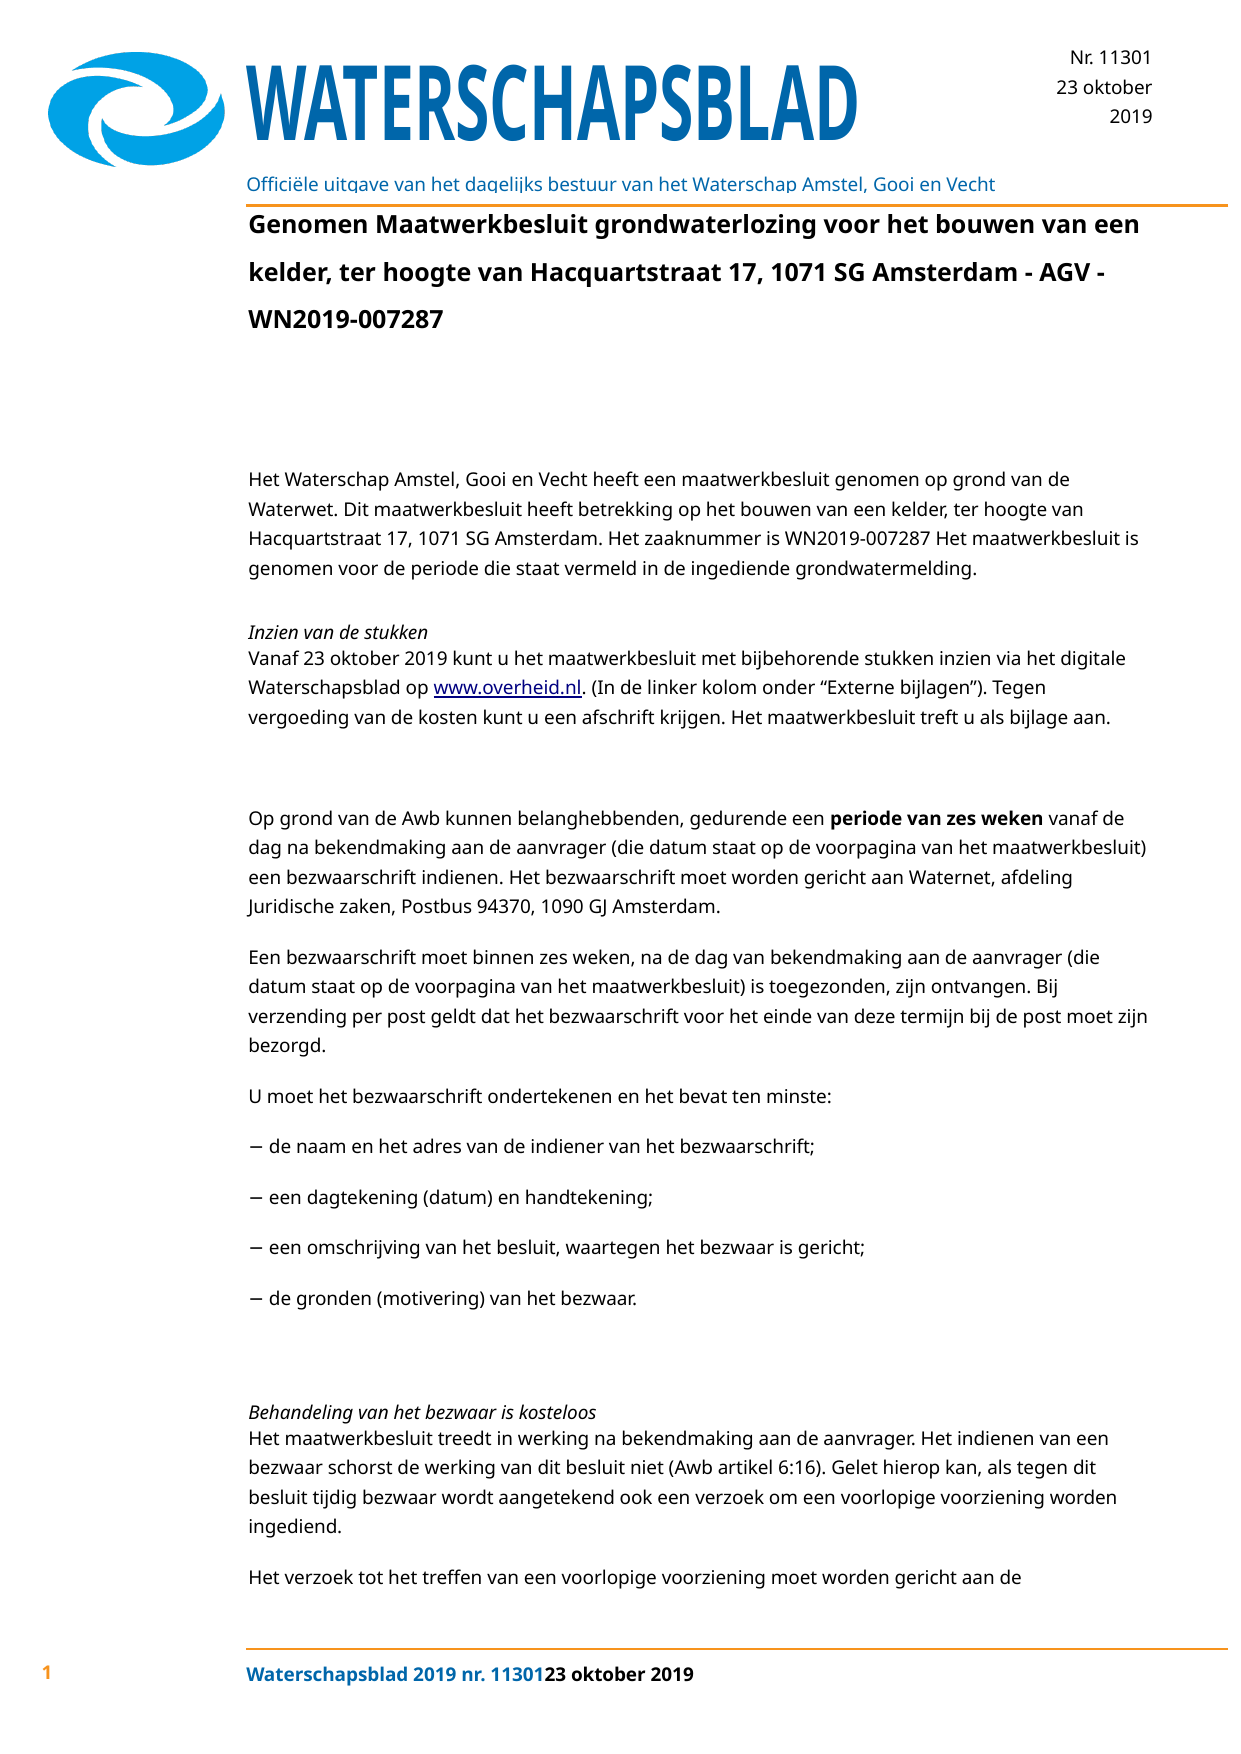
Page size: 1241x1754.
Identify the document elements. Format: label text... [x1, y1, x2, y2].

text − de naam en het adres van de indiener van het bezwaarschrift; [248, 1133, 1152, 1159]
text − een dagtekening (datum) en handtekening; [248, 1184, 1152, 1210]
text U moet het bezwaarschrift ondertekenen en het bevat ten minste: [248, 1083, 1152, 1109]
text − de gronden (motivering) van het bezwaar. [248, 1285, 1152, 1311]
picture [41, 47, 231, 172]
text Een bezwaarschrift moet binnen zes weken, na de dag van bekendmaking aan de aanvrager (die datum staat op de voorpagina van het maatwerkbesluit) is toegezonden, zijn ontvangen. Bij verzending per post geldt dat het bezwaarschrift voor het einde van deze termijn bij de post moet zijn bezorgd. [248, 944, 1152, 1058]
text Behandeling van het bezwaar is kosteloos [248, 1399, 1152, 1425]
text Inzien van de stukken [248, 619, 1152, 645]
text Het maatwerkbesluit treedt in werking na bekendmaking aan de aanvrager. Het indienen van een bezwaar schorst de werking van dit besluit niet (Awb artikel 6:16). Gelet hierop kan, als tegen dit besluit tijdig bezwaar wordt aangetekend ook een verzoek om een voorlopige voorziening worden ingediend. [248, 1425, 1152, 1539]
text Op grond van de Awb kunnen belanghebbenden, gedurende een periode van zes weken vanaf de dag na bekendmaking aan de aanvrager (die datum staat op de voorpagina van het maatwerkbesluit) een bezwaarschrift indienen. Het bezwaarschrift moet worden gericht aan Waternet, afdeling Juridische zaken, Postbus 94370, 1090 GJ Amsterdam. [248, 805, 1152, 919]
text Het Waterschap Amstel, Gooi en Vecht heeft een maatwerkbesluit genomen op grond van de Waterwet. Dit maatwerkbesluit heeft betrekking op het bouwen van een kelder, ter hoogte van Hacquartstraat 17, 1071 SG Amsterdam. Het zaaknummer is WN2019-007287 Het maatwerkbesluit is genomen voor de periode die staat vermeld in de ingediende grondwatermelding. [248, 466, 1152, 581]
text Vanaf 23 oktober 2019 kunt u het maatwerkbesluit met bijbehorende stukken inzien via het digitale Waterschapsblad op www.overheid.nl. (In de linker kolom onder “Externe bijlagen”). Tegen vergoeding van de kosten kunt u een afschrift krijgen. Het maatwerkbesluit treft u als bijlage aan. [248, 645, 1152, 730]
text Het verzoek tot het treffen van een voorlopige voorziening moet worden gericht aan de [248, 1564, 1152, 1590]
text Genomen Maatwerkbesluit grondwaterlozing voor het bouwen van een kelder, ter hoogte van Hacquartstraat 17, 1071 SG Amsterdam - AGV - WN2019-007287 [248, 207, 1152, 336]
text − een omschrijving van het besluit, waartegen het bezwaar is gericht; [248, 1234, 1152, 1260]
